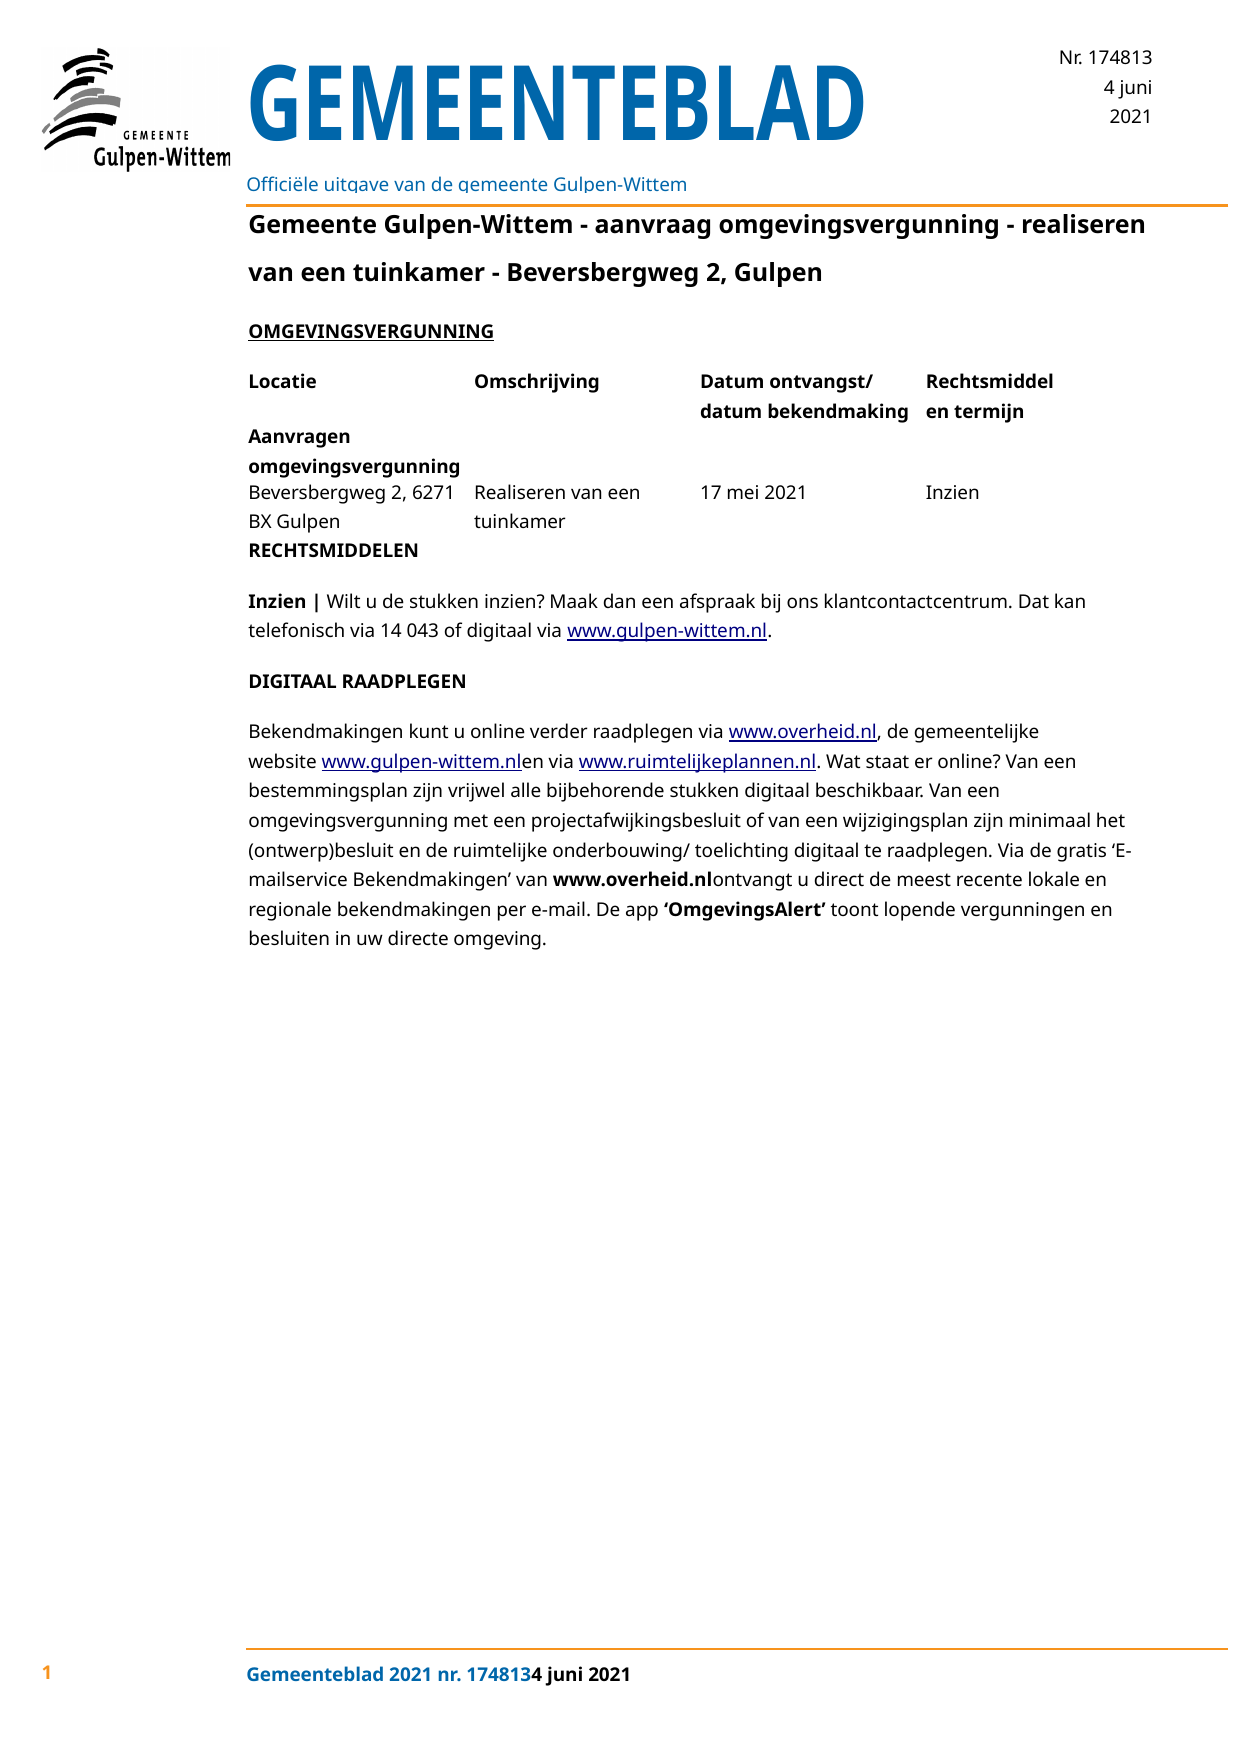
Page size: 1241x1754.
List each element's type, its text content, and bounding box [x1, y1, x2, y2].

table_cell Realiseren van een tuinkamer [474, 479, 700, 534]
table_cell Aanvragen omgevingsvergunning [248, 424, 474, 479]
text OMGEVINGSVERGUNNING [248, 318, 1152, 344]
table_header Omschrijving [474, 369, 700, 424]
table_cell Inzien [926, 479, 1152, 534]
text RECHTSMIDDELEN [248, 538, 1152, 563]
table_cell [700, 424, 926, 479]
table_header Rechtsmiddel en termijn [926, 369, 1152, 424]
table_header Locatie [248, 369, 474, 424]
table_header Datum ontvangst/ datum bekendmaking [700, 369, 926, 424]
text Inzien | Wilt u de stukken inzien? Maak dan een afspraak bij ons klantcontactcentrum. Dat kan telefonisch via 14 043 of digitaal via www.gulpen-wittem.nl. [248, 588, 1152, 643]
table_cell [474, 424, 700, 479]
picture [41, 47, 231, 172]
text DIGITAAL RAADPLEGEN [248, 668, 1152, 694]
text Gemeente Gulpen-Wittem - aanvraag omgevingsvergunning - realiseren van een tuinkamer - Beversbergweg 2, Gulpen [248, 207, 1152, 288]
table_cell Beversbergweg 2, 6271 BX Gulpen [248, 479, 474, 534]
table_cell [926, 424, 1152, 479]
table_cell 17 mei 2021 [700, 479, 926, 534]
text Bekendmakingen kunt u online verder raadplegen via www.overheid.nl, de gemeentelijke website www.gulpen-wittem.nlen via www.ruimtelijkeplannen.nl. Wat staat er online? Van een bestemmingsplan zijn vrijwel alle bijbehorende stukken digitaal beschikbaar. Van een omgevingsvergunning met een projectafwijkingsbesluit of van een wijzigingsplan zijn minimaal het (ontwerp)besluit en de ruimtelijke onderbouwing/ toelichting digitaal te raadplegen. Via de gratis ‘E-mailservice Bekendmakingen’ van www.overheid.nlontvangt u direct de meest recente lokale en regionale bekendmakingen per e-mail. De app ‘OmgevingsAlert’ toont lopende vergunningen en besluiten in uw directe omgeving. [248, 718, 1152, 951]
